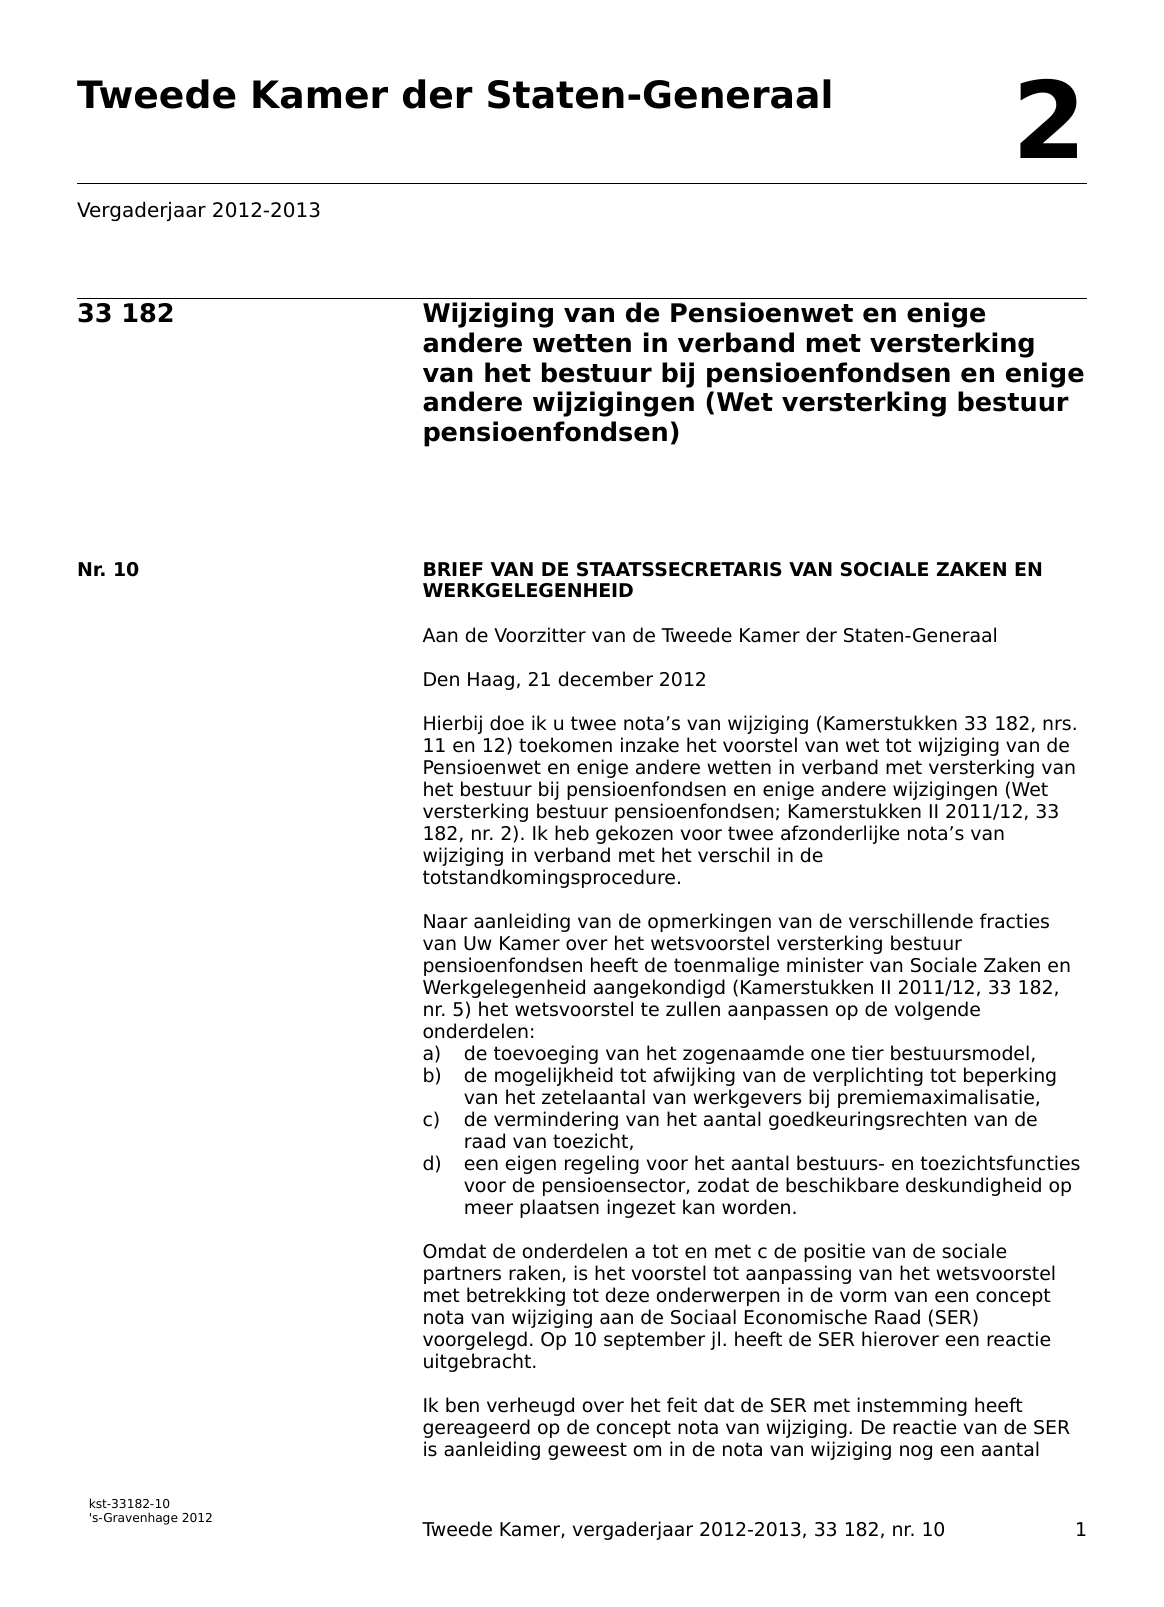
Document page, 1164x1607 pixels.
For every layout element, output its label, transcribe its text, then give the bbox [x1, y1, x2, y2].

text Naar aanleiding van de opmerkingen van de verschillende fracties van Uw Kamer over het wetsvoorstel versterking bestuur pensioenfondsen heeft de toenmalige minister van Sociale Zaken en Werkgelegenheid aangekondigd (Kamerstukken II 2011/12, 33 182, nr. 5) het wetsvoorstel te zullen aanpassen op de volgende onderdelen: [422, 911, 1087, 1043]
text Aan de Voorzitter van de Tweede Kamer der Staten-Generaal [422, 624, 1087, 647]
text kst-33182-10 [88, 1497, 323, 1511]
table_header Tweede Kamer der Staten-Generaal [77, 59, 886, 183]
text Omdat de onderdelen a tot en met c de positie van de sociale partners raken, is het voorstel tot aanpassing van het wetsvoorstel met betrekking tot deze onderwerpen in de vorm van een concept nota van wijziging aan de Sociaal Economische Raad (SER) voorgelegd. Op 10 september jl. heeft de SER hierover een reactie uitgebracht. [422, 1241, 1087, 1373]
subtitle Nr. 10 BRIEF VAN DE STAATSSECRETARIS VAN SOCIALE ZAKEN EN WERKGELEGENHEID [77, 558, 1087, 602]
text d) een eigen regeling voor het aantal bestuurs- en toezichtsfuncties voor de pensioensector, zodat de beschikbare deskundigheid op meer plaatsen ingezet kan worden. [422, 1153, 1087, 1219]
table_header 2 [886, 59, 1087, 183]
text a) de toevoeging van het zogenaamde one tier bestuursmodel, [422, 1043, 1087, 1065]
text b) de mogelijkheid tot afwijking van de verplichting tot beperking van het zetelaantal van werkgevers bij premiemaximalisatie, [422, 1065, 1087, 1109]
table_cell Vergaderjaar 2012-2013 [77, 184, 1087, 298]
text Hierbij doe ik u twee nota’s van wijziging (Kamerstukken 33 182, nrs. 11 en 12) toekomen inzake het voorstel van wet tot wijziging van de Pensioenwet en enige andere wetten in verband met versterking van het bestuur bij pensioenfondsen en enige andere wijzigingen (Wet versterking bestuur pensioenfondsen; Kamerstukken II 2011/12, 33 182, nr. 2). Ik heb gekozen voor twee afzonderlijke nota’s van wijziging in verband met het verschil in de totstandkomingsprocedure. [422, 713, 1087, 889]
text Ik ben verheugd over het feit dat de SER met instemming heeft gereageerd op de concept nota van wijziging. De reactie van de SER is aanleiding geweest om in de nota van wijziging nog een aantal [422, 1395, 1087, 1461]
subtitle 33 182 Wijziging van de Pensioenwet en enige andere wetten in verband met versterking van het bestuur bij pensioenfondsen en enige andere wijzigingen (Wet versterking bestuur pensioenfondsen) [77, 299, 1087, 447]
text 's-Gravenhage 2012 [88, 1511, 323, 1525]
text c) de vermindering van het aantal goedkeuringsrechten van de raad van toezicht, [422, 1109, 1087, 1153]
text Den Haag, 21 december 2012 [422, 669, 1087, 691]
